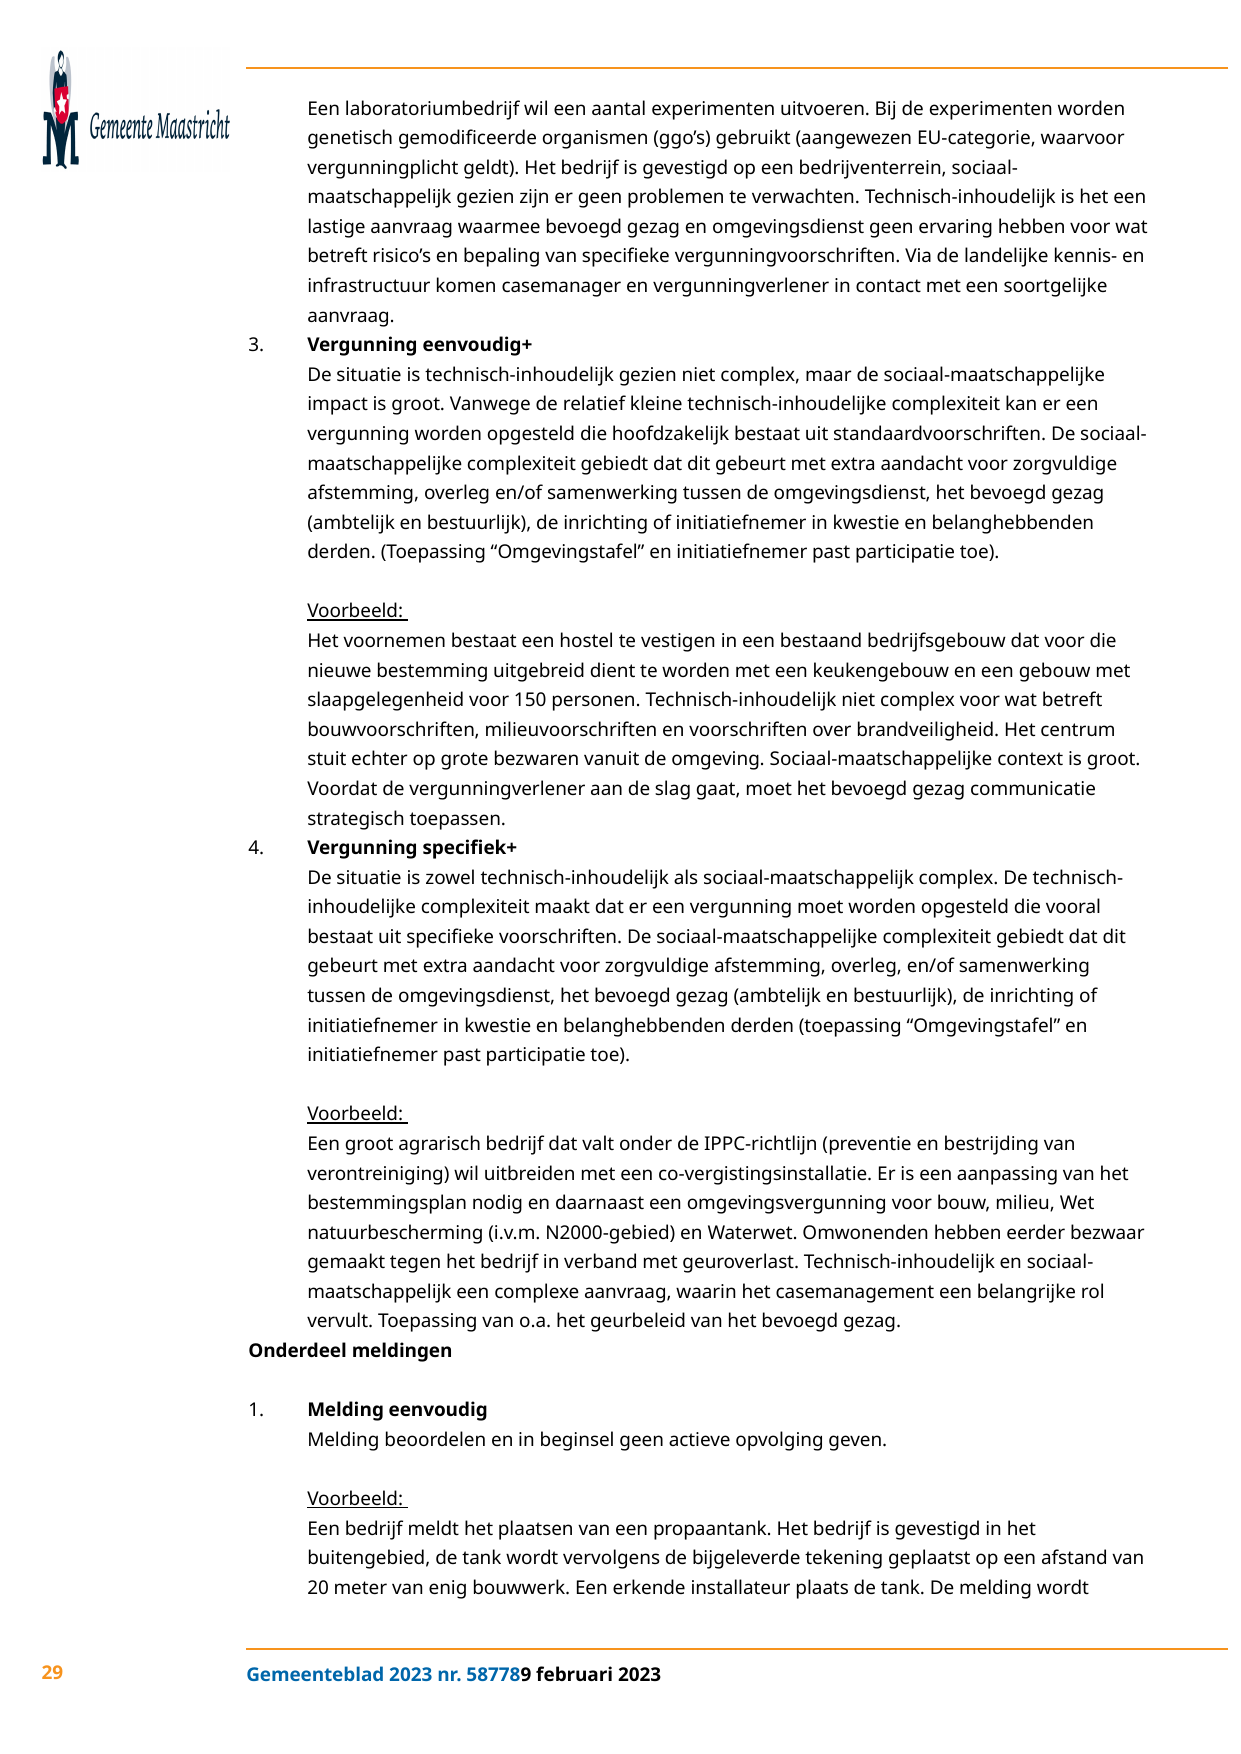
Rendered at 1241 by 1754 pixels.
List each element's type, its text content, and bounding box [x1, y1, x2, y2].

list Een bedrijf meldt het plaatsen van een propaantank. Het bedrijf is gevestigd in het buitengebied, de tank wordt vervolgens de bijgeleverde tekening geplaatst op een afstand van 20 meter van enig bouwwerk. Een erkende installateur plaats de tank. De melding wordt [248, 1515, 1152, 1600]
list Een groot agrarisch bedrijf dat valt onder de IPPC-richtlijn (preventie en bestrijding van verontreiniging) wil uitbreiden met een co-vergistingsinstallatie. Er is een aanpassing van het bestemmingsplan nodig en daarnaast een omgevingsvergunning voor bouw, milieu, Wet natuurbescherming (i.v.m. N2000-gebied) en Waterwet. Omwonenden hebben eerder bezwaar gemaakt tegen het bedrijf in verband met geuroverlast. Technisch-inhoudelijk en sociaal-maatschappelijk een complexe aanvraag, waarin het casemanagement een belangrijke rol vervult. Toepassing van o.a. het geurbeleid van het bevoegd gezag. [248, 1130, 1152, 1333]
list Vergunning eenvoudig+ [248, 331, 1152, 357]
list Vergunning specifiek+ [248, 834, 1152, 860]
list De situatie is technisch-inhoudelijk gezien niet complex, maar de sociaal-maatschappelijke impact is groot. Vanwege de relatief kleine technisch-inhoudelijke complexiteit kan er een vergunning worden opgesteld die hoofdzakelijk bestaat uit standaardvoorschriften. De sociaal- maatschappelijke complexiteit gebiedt dat dit gebeurt met extra aandacht voor zorgvuldige afstemming, overleg en/of samenwerking tussen de omgevingsdienst, het bevoegd gezag (ambtelijk en bestuurlijk), de inrichting of initiatiefnemer in kwestie en belanghebbenden derden. (Toepassing “Omgevingstafel” en initiatiefnemer past participatie toe). [248, 361, 1152, 564]
list Voorbeeld: [248, 1485, 1152, 1511]
list De situatie is zowel technisch-inhoudelijk als sociaal-maatschappelijk complex. De technisch-inhoudelijke complexiteit maakt dat er een vergunning moet worden opgesteld die vooral bestaat uit specifieke voorschriften. De sociaal-maatschappelijke complexiteit gebiedt dat dit gebeurt met extra aandacht voor zorgvuldige afstemming, overleg, en/of samenwerking tussen de omgevingsdienst, het bevoegd gezag (ambtelijk en bestuurlijk), de inrichting of initiatiefnemer in kwestie en belanghebbenden derden (toepassing “Omgevingstafel” en initiatiefnemer past participatie toe). [248, 864, 1152, 1067]
text Onderdeel meldingen [248, 1337, 1152, 1363]
list Voorbeeld: [248, 598, 1152, 623]
list Het voornemen bestaat een hostel te vestigen in een bestaand bedrijfsgebouw dat voor die nieuwe bestemming uitgebreid dient te worden met een keukengebouw en een gebouw met slaapgelegenheid voor 150 personen. Technisch-inhoudelijk niet complex voor wat betreft bouwvoorschriften, milieuvoorschriften en voorschriften over brandveiligheid. Het centrum stuit echter op grote bezwaren vanuit de omgeving. Sociaal-maatschappelijke context is groot. Voordat de vergunningverlener aan de slag gaat, moet het bevoegd gezag communicatie strategisch toepassen. [248, 627, 1152, 831]
list Een laboratoriumbedrijf wil een aantal experimenten uitvoeren. Bij de experimenten worden genetisch gemodificeerde organismen (ggo’s) gebruikt (aangewezen EU-categorie, waarvoor vergunningplicht geldt). Het bedrijf is gevestigd op een bedrijventerrein, sociaal-maatschappelijk gezien zijn er geen problemen te verwachten. Technisch-inhoudelijk is het een lastige aanvraag waarmee bevoegd gezag en omgevingsdienst geen ervaring hebben voor wat betreft risico’s en bepaling van specifieke vergunningvoorschriften. Via de landelijke kennis- en infrastructuur komen casemanager en vergunningverlener in contact met een soortgelijke aanvraag. [248, 95, 1152, 328]
picture [41, 47, 231, 172]
list Voorbeeld: [248, 1101, 1152, 1126]
list Melding eenvoudig [248, 1396, 1152, 1422]
list Melding beoordelen en in beginsel geen actieve opvolging geven. [248, 1426, 1152, 1452]
